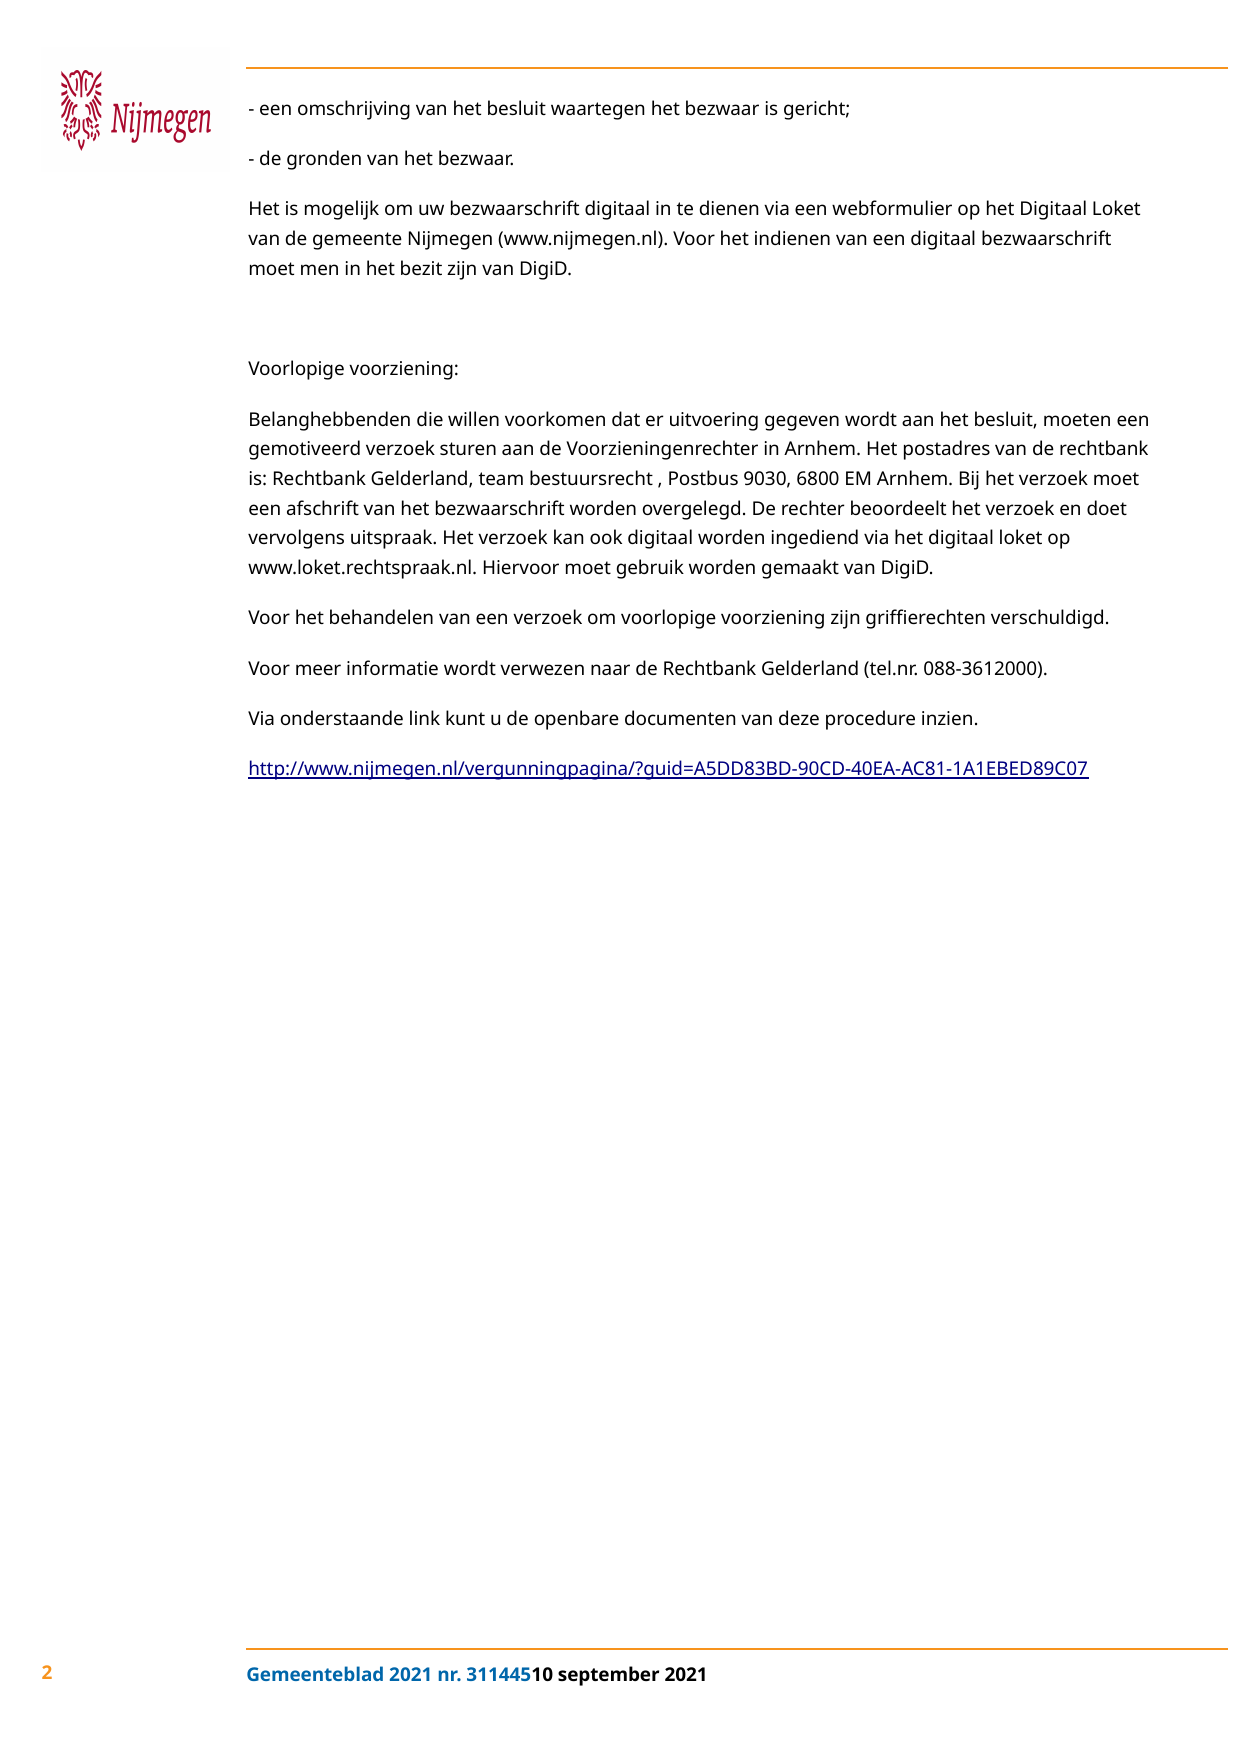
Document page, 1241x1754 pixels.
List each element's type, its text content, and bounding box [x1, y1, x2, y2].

text - de gronden van het bezwaar. [248, 145, 1152, 171]
picture [41, 47, 231, 172]
text Belanghebbenden die willen voorkomen dat er uitvoering gegeven wordt aan het besluit, moeten een gemotiveerd verzoek sturen aan de Voorzieningenrechter in Arnhem. Het postadres van de rechtbank is: Rechtbank Gelderland, team bestuursrecht , Postbus 9030, 6800 EM Arnhem. Bij het verzoek moet een afschrift van het bezwaarschrift worden overgelegd. De rechter beoordeelt het verzoek en doet vervolgens uitspraak. Het verzoek kan ook digitaal worden ingediend via het digitaal loket op www.loket.rechtspraak.nl. Hiervoor moet gebruik worden gemaakt van DigiD. [248, 406, 1152, 580]
text - een omschrijving van het besluit waartegen het bezwaar is gericht; [248, 95, 1152, 121]
text Voor het behandelen van een verzoek om voorlopige voorziening zijn griffierechten verschuldigd. [248, 604, 1152, 630]
text Het is mogelijk om uw bezwaarschrift digitaal in te dienen via een webformulier op het Digitaal Loket van de gemeente Nijmegen (www.nijmegen.nl). Voor het indienen van een digitaal bezwaarschrift moet men in het bezit zijn van DigiD. [248, 196, 1152, 281]
text Voorlopige voorziening: [248, 356, 1152, 381]
text Via onderstaande link kunt u de openbare documenten van deze procedure inzien. [248, 705, 1152, 731]
text http://www.nijmegen.nl/vergunningpagina/?guid=A5DD83BD-90CD-40EA-AC81-1A1EBED89C07 [248, 756, 1152, 781]
text Voor meer informatie wordt verwezen naar de Rechtbank Gelderland (tel.nr. 088-3612000). [248, 655, 1152, 681]
